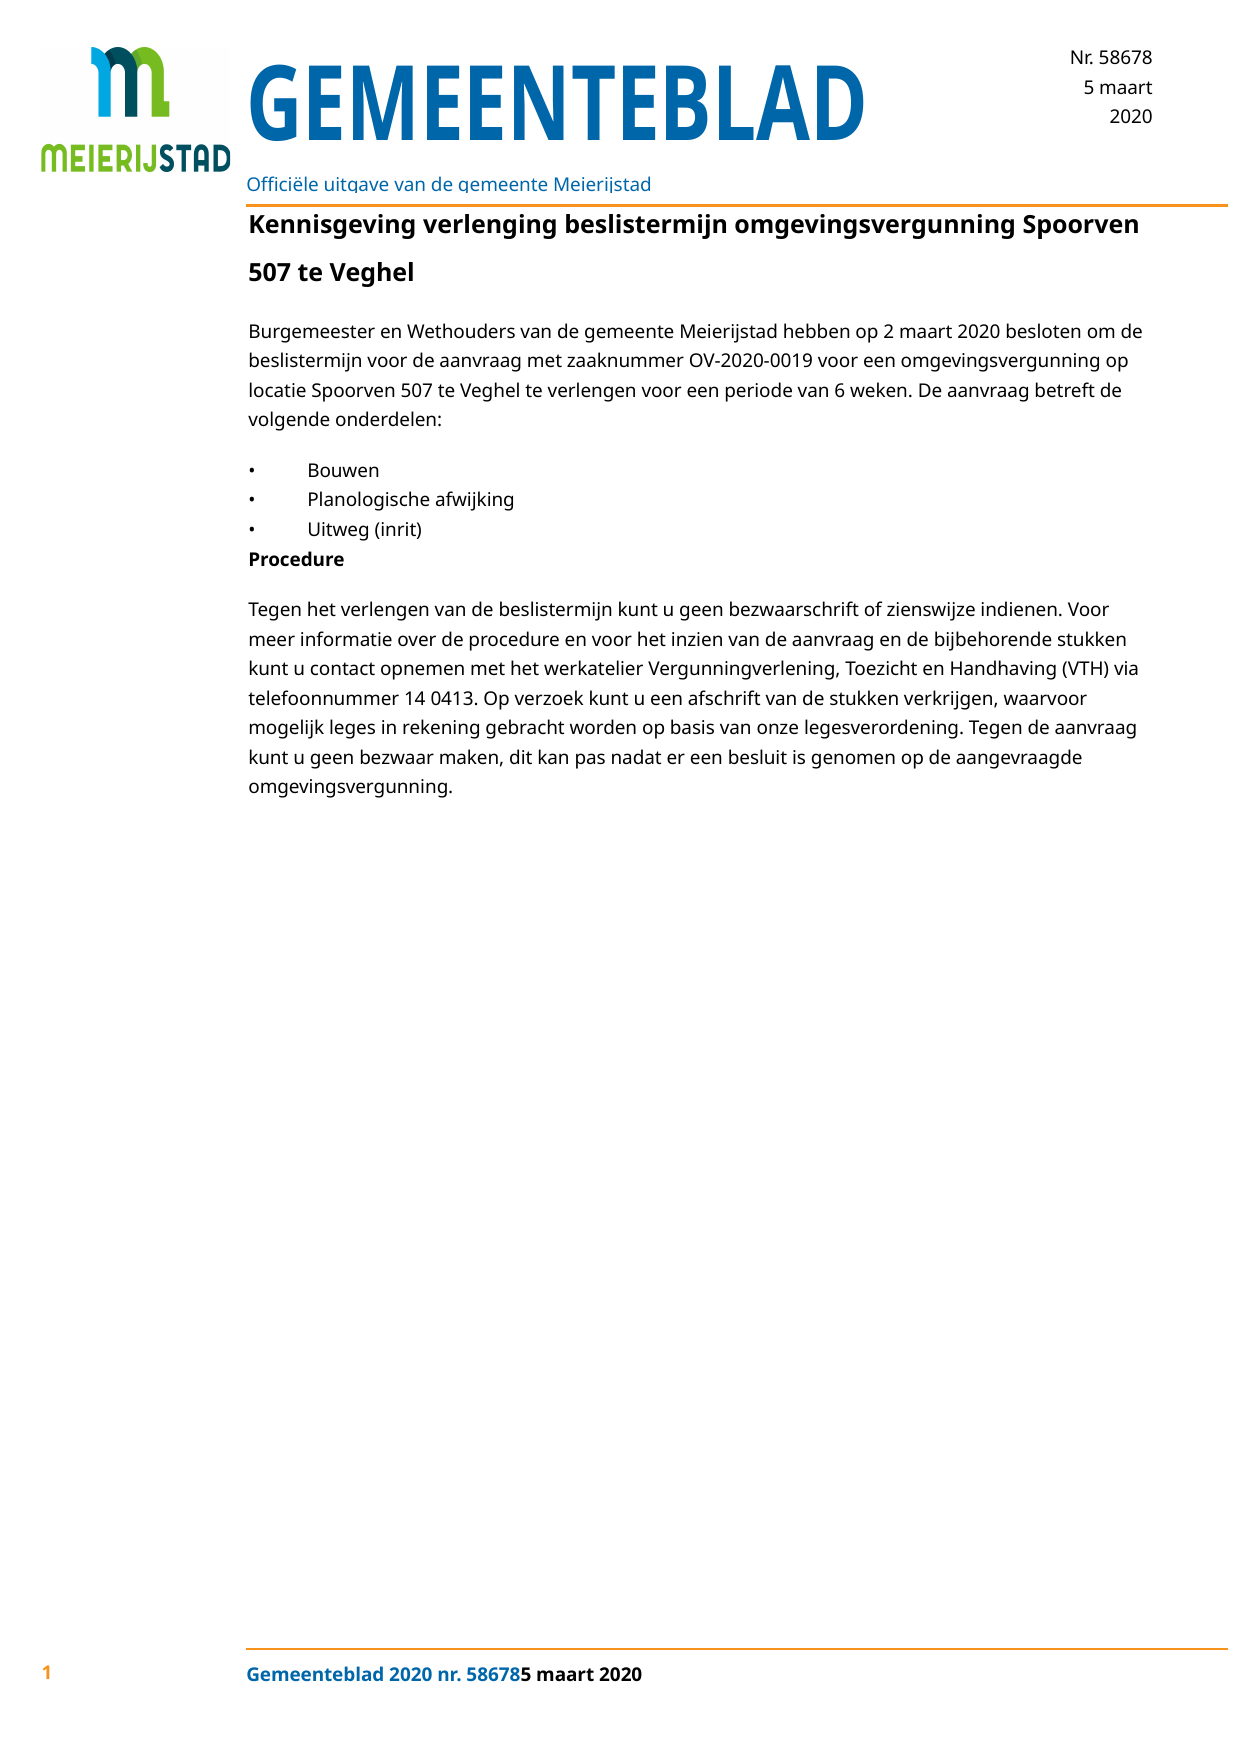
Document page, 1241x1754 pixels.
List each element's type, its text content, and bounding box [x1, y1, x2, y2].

list Bouwen [248, 457, 1152, 483]
text Kennisgeving verlenging beslistermijn omgevingsvergunning Spoorven 507 te Veghel [248, 207, 1152, 288]
text Burgemeester en Wethouders van de gemeente Meierijstad hebben op 2 maart 2020 besloten om de beslistermijn voor de aanvraag met zaaknummer OV-2020-0019 voor een omgevingsvergunning op locatie Spoorven 507 te Veghel te verlengen voor een periode van 6 weken. De aanvraag betreft de volgende onderdelen: [248, 318, 1152, 432]
text Procedure [248, 546, 1152, 572]
list Planologische afwijking [248, 487, 1152, 512]
list Uitweg (inrit) [248, 516, 1152, 542]
picture [41, 47, 231, 172]
text Tegen het verlengen van de beslistermijn kunt u geen bezwaarschrift of zienswijze indienen. Voor meer informatie over de procedure en voor het inzien van de aanvraag en de bijbehorende stukken kunt u contact opnemen met het werkatelier Vergunningverlening, Toezicht en Handhaving (VTH) via telefoonnummer 14 0413. Op verzoek kunt u een afschrift van de stukken verkrijgen, waarvoor mogelijk leges in rekening gebracht worden op basis van onze legesverordening. Tegen de aanvraag kunt u geen bezwaar maken, dit kan pas nadat er een besluit is genomen op de aangevraagde omgevingsvergunning. [248, 596, 1152, 799]
